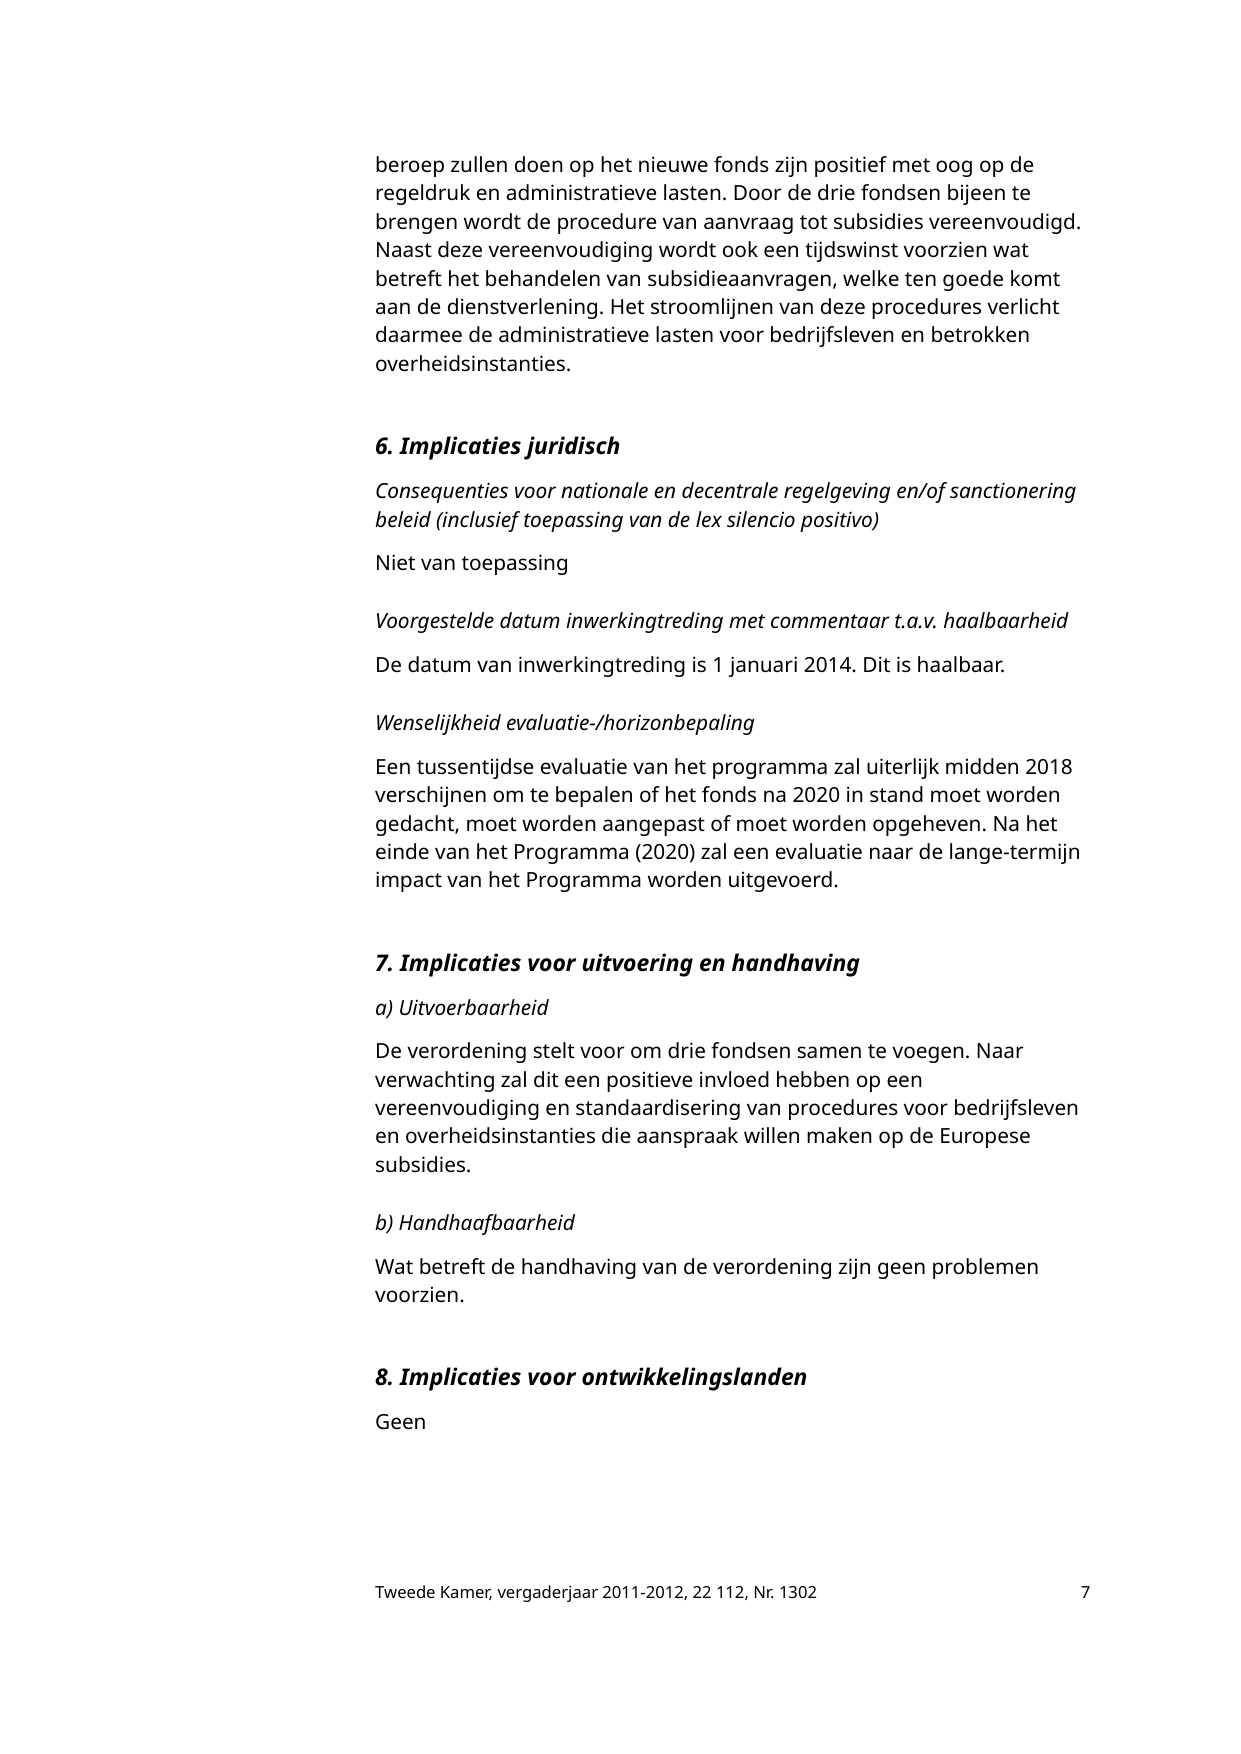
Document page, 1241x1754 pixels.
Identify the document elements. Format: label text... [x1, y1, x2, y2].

text De datum van inwerkingtreding is 1 januari 2014. Dit is haalbaar. [375, 650, 1090, 678]
text Wat betreft de handhaving van de verordening zijn geen problemen voorzien. [375, 1252, 1090, 1309]
text Voorgestelde datum inwerkingtreding met commentaar t.a.v. haalbaarheid [375, 607, 1090, 635]
subtitle 7. Implicaties voor uitvoering en handhaving [375, 947, 1090, 978]
text De verordening stelt voor om drie fondsen samen te voegen. Naar verwachting zal dit een positieve invloed hebben op een vereenvoudiging en standaardisering van procedures voor bedrijfsleven en overheidsinstanties die aanspraak willen maken op de Europese subsidies. [375, 1036, 1090, 1178]
text Wenselijkheid evaluatie-/horizonbepaling [375, 708, 1090, 737]
text Een tussentijdse evaluatie van het programma zal uiterlijk midden 2018 verschijnen om te bepalen of het fonds na 2020 in stand moet worden gedacht, moet worden aangepast of moet worden opgeheven. Na het einde van het Programma (2020) zal een evaluatie naar de lange-termijn impact van het Programma worden uitgevoerd. [375, 752, 1090, 894]
text b) Handhaafbaarheid [375, 1208, 1090, 1237]
text beroep zullen doen op het nieuwe fonds zijn positief met oog op de regeldruk en administratieve lasten. Door de drie fondsen bijeen te brengen wordt de procedure van aanvraag tot subsidies vereenvoudigd. Naast deze vereenvoudiging wordt ook een tijdswinst voorzien wat betreft het behandelen van subsidieaanvragen, welke ten goede komt aan de dienstverlening. Het stroomlijnen van deze procedures verlicht daarmee de administratieve lasten voor bedrijfsleven en betrokken overheidsinstanties. [375, 150, 1090, 377]
text Geen [375, 1407, 1090, 1436]
subtitle 6. Implicaties juridisch [375, 430, 1090, 461]
text Niet van toepassing [375, 548, 1090, 577]
text a) Uitvoerbaarheid [375, 993, 1090, 1021]
text Consequenties voor nationale en decentrale regelgeving en/of sanctionering beleid (inclusief toepassing van de lex silencio positivo) [375, 476, 1090, 533]
subtitle 8. Implicaties voor ontwikkelingslanden [375, 1361, 1090, 1392]
